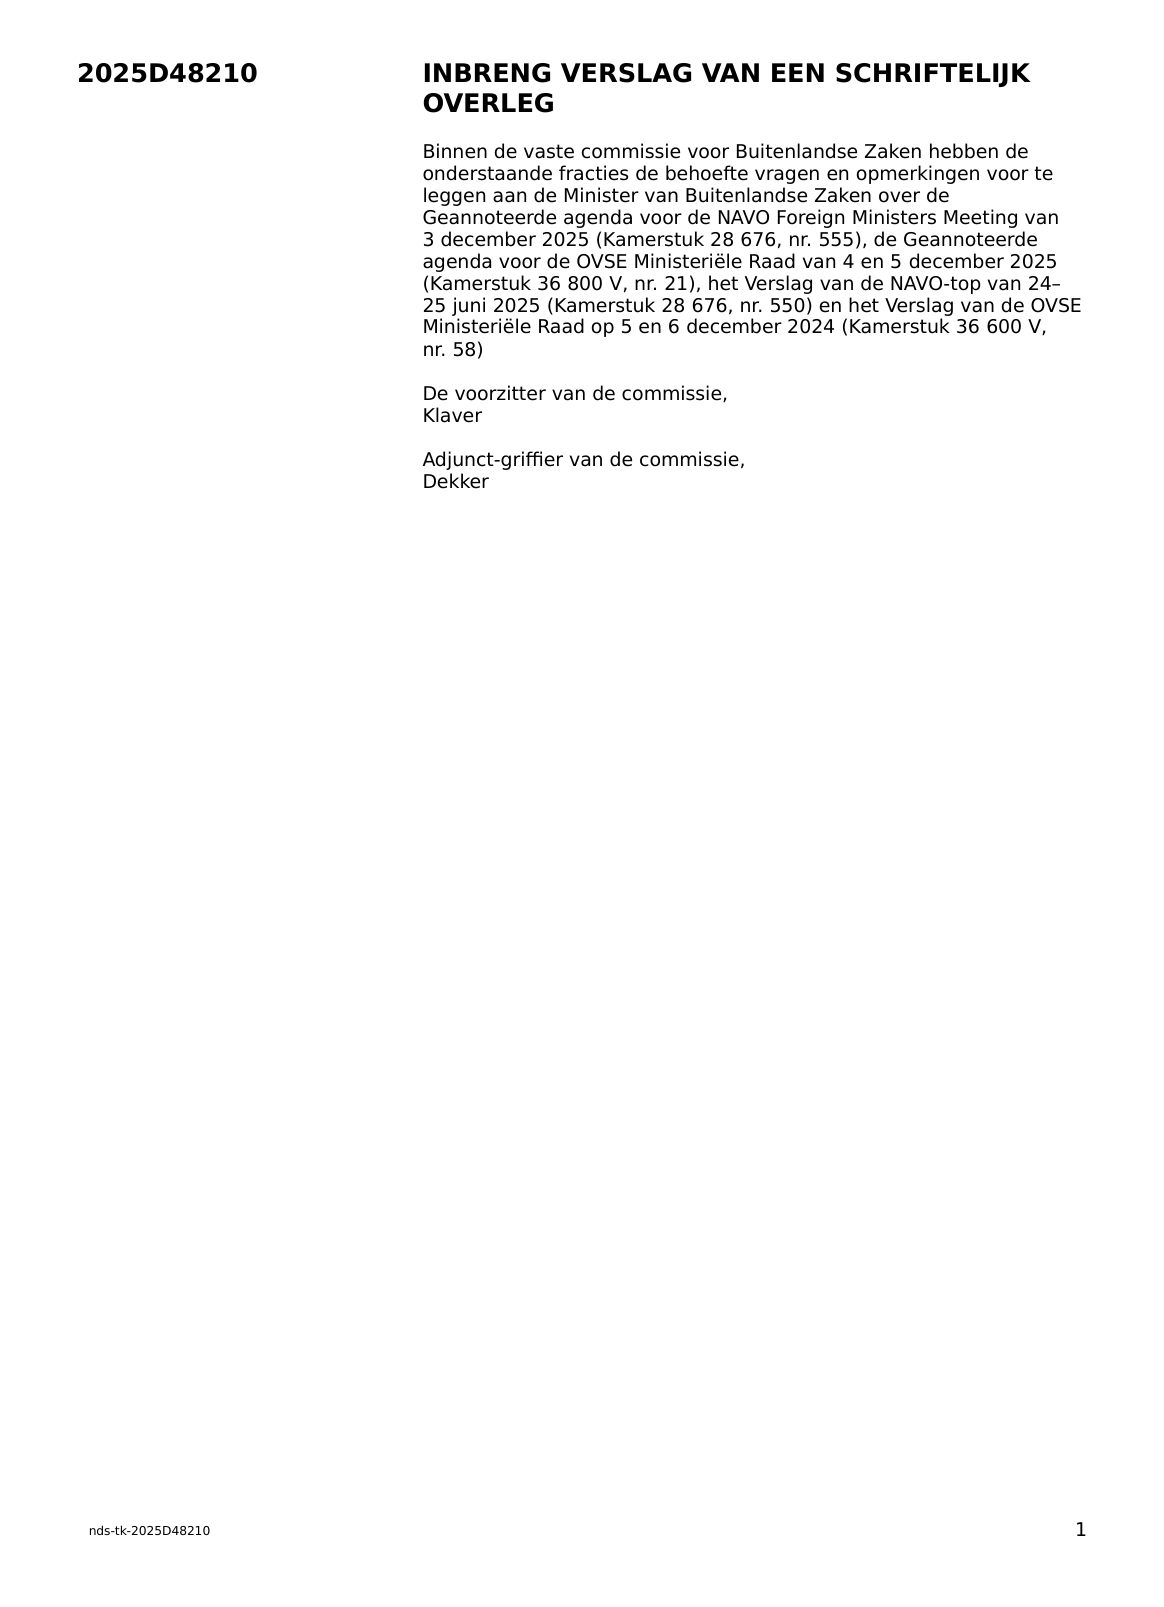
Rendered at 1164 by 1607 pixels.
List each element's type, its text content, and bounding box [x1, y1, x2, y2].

text nds-tk-2025D48210 [88, 1524, 323, 1538]
text Adjunct-griffier van de commissie, [422, 449, 1087, 471]
text Klaver [422, 404, 1087, 427]
text Dekker [422, 471, 1087, 493]
text 2025D48210 INBRENG VERSLAG VAN EEN SCHRIFTELIJK OVERLEG [77, 59, 1087, 118]
text Binnen de vaste commissie voor Buitenlandse Zaken hebben de onderstaande fracties de behoefte vragen en opmerkingen voor te leggen aan de Minister van Buitenlandse Zaken over de Geannoteerde agenda voor de NAVO Foreign Ministers Meeting van 3 december 2025 (Kamerstuk 28 676, nr. 555), de Geannoteerde agenda voor de OVSE Ministeriële Raad van 4 en 5 december 2025 (Kamerstuk 36 800 V, nr. 21), het Verslag van de NAVO-top van 24–25 juni 2025 (Kamerstuk 28 676, nr. 550) en het Verslag van de OVSE Ministeriële Raad op 5 en 6 december 2024 (Kamerstuk 36 600 V, nr. 58) [422, 141, 1087, 360]
text De voorzitter van de commissie, [422, 383, 1087, 404]
